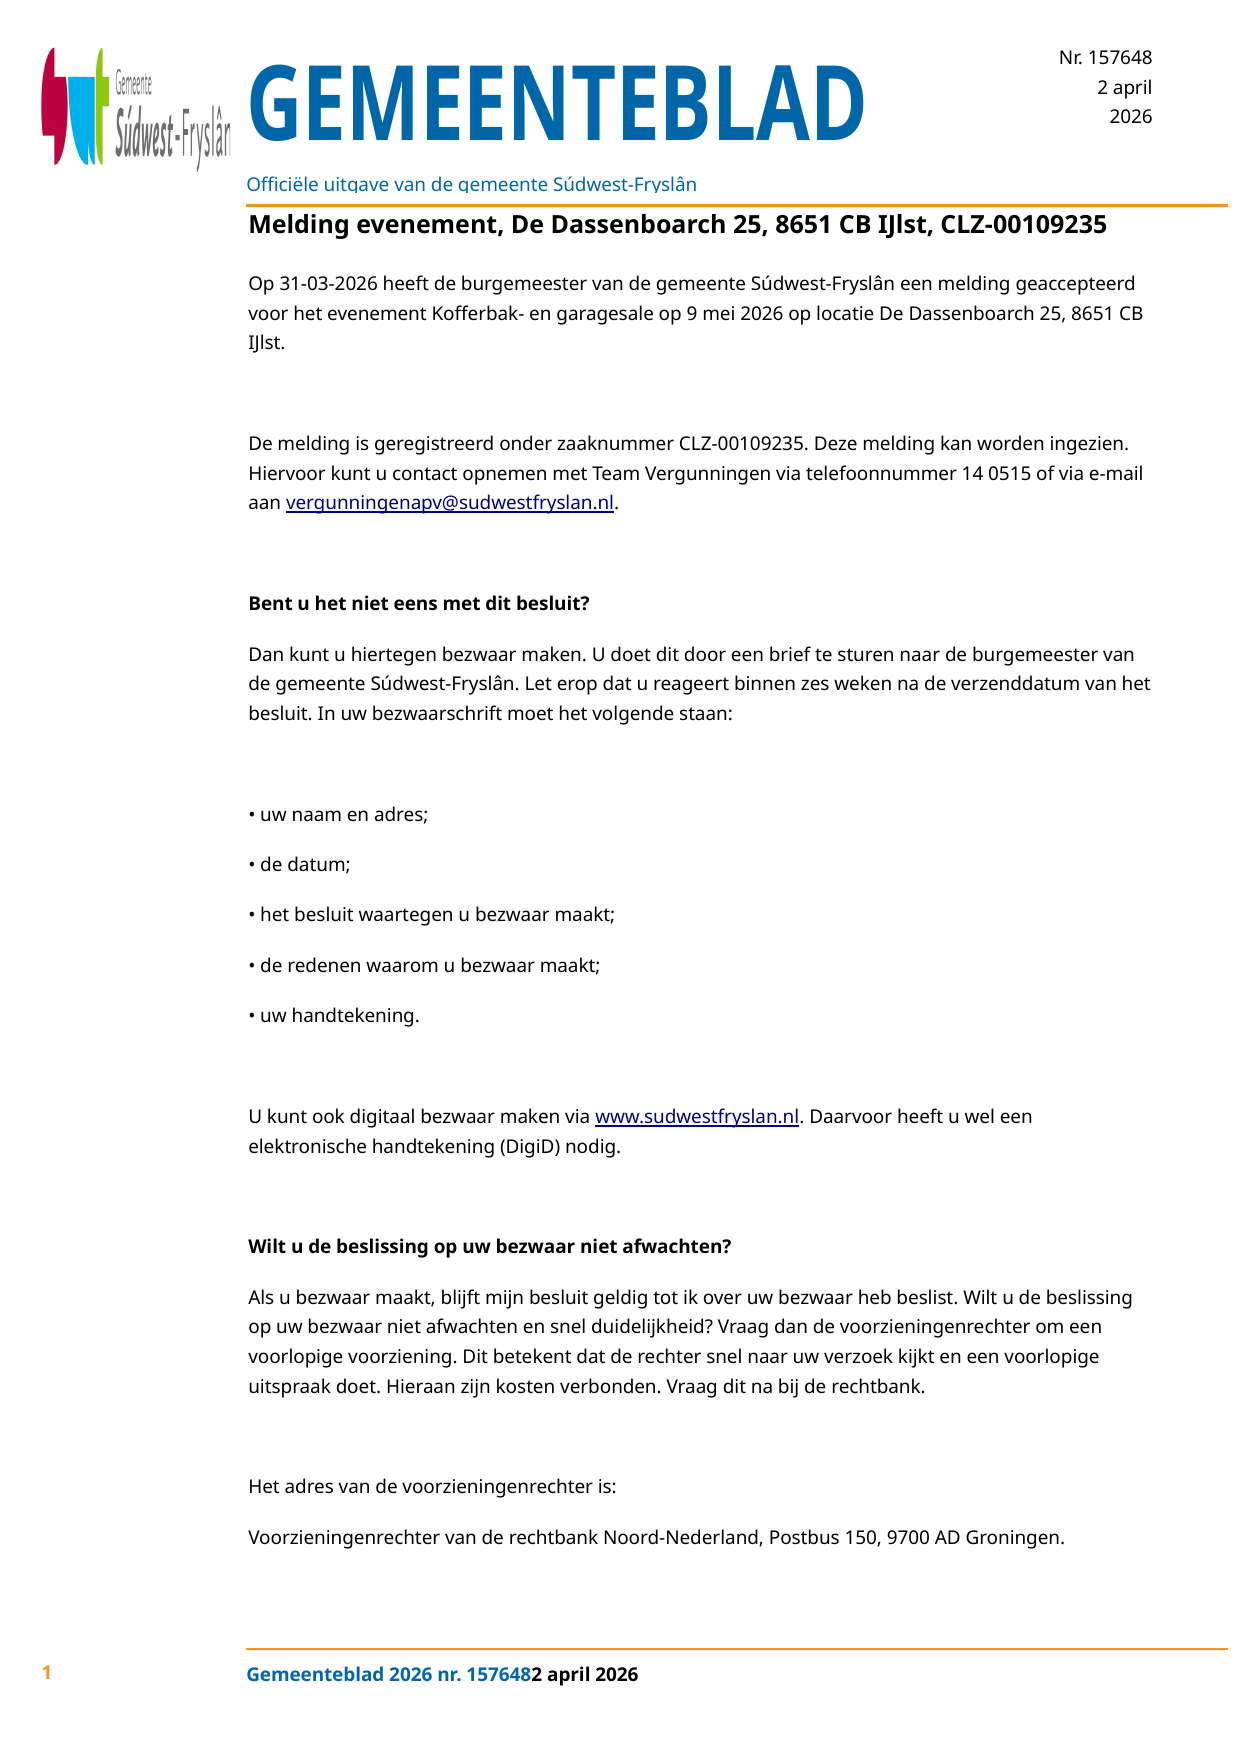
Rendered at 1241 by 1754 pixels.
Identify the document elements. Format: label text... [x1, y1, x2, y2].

text • de datum; [248, 851, 1152, 877]
picture [41, 47, 231, 172]
text Op 31-03-2026 heeft de burgemeester van de gemeente Súdwest-Fryslân een melding geaccepteerd voor het evenement Kofferbak- en garagesale op 9 mei 2026 op locatie De Dassenboarch 25, 8651 CB IJlst. [248, 270, 1152, 355]
text Voorzieningenrechter van de rechtbank Noord-Nederland, Postbus 150, 9700 AD Groningen. [248, 1524, 1152, 1550]
text Melding evenement, De Dassenboarch 25, 8651 CB IJlst, CLZ-00109235 [248, 207, 1152, 241]
text • de redenen waarom u bezwaar maakt; [248, 952, 1152, 978]
text De melding is geregistreerd onder zaaknummer CLZ-00109235. Deze melding kan worden ingezien. Hiervoor kunt u contact opnemen met Team Vergunningen via telefoonnummer 14 0515 of via e-mail aan vergunningenapv@sudwestfryslan.nl. [248, 430, 1152, 515]
text Wilt u de beslissing op uw bezwaar niet afwachten? [248, 1234, 1152, 1259]
text Het adres van de voorzieningenrechter is: [248, 1474, 1152, 1499]
text • uw handtekening. [248, 1002, 1152, 1028]
text Bent u het niet eens met dit besluit? [248, 590, 1152, 616]
text • uw naam en adres; [248, 801, 1152, 826]
text U kunt ook digitaal bezwaar maken via www.sudwestfryslan.nl. Daarvoor heeft u wel een elektronische handtekening (DigiD) nodig. [248, 1103, 1152, 1158]
text Dan kunt u hiertegen bezwaar maken. U doet dit door een brief te sturen naar de burgemeester van de gemeente Súdwest-Fryslân. Let erop dat u reageert binnen zes weken na de verzenddatum van het besluit. In uw bezwaarschrift moet het volgende staan: [248, 641, 1152, 726]
text Als u bezwaar maakt, blijft mijn besluit geldig tot ik over uw bezwaar heb beslist. Wilt u de beslissing op uw bezwaar niet afwachten en snel duidelijkheid? Vraag dan de voorzieningenrechter om een voorlopige voorziening. Dit betekent dat de rechter snel naar uw verzoek kijkt en een voorlopige uitspraak doet. Hieraan zijn kosten verbonden. Vraag dit na bij de rechtbank. [248, 1284, 1152, 1398]
text • het besluit waartegen u bezwaar maakt; [248, 902, 1152, 927]
